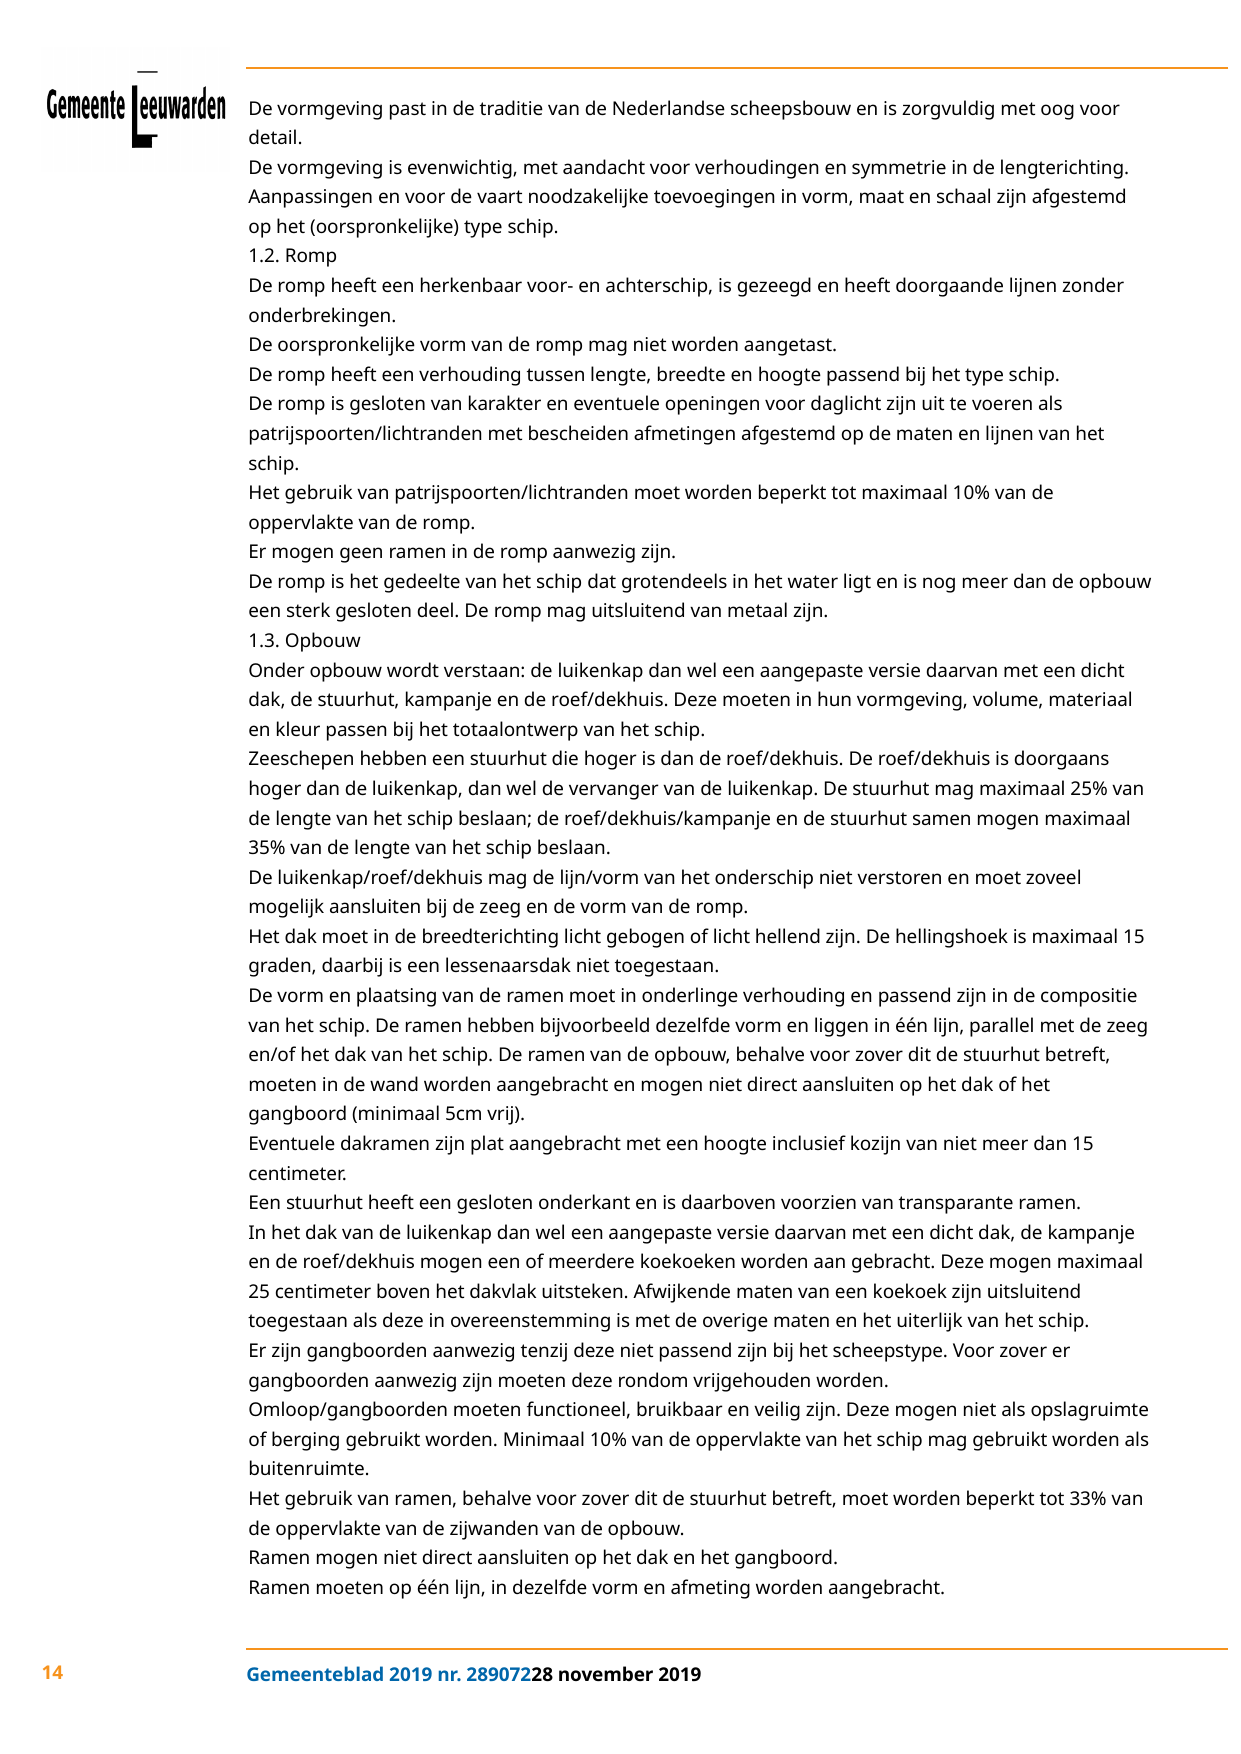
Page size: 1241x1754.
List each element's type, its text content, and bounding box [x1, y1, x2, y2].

text Een stuurhut heeft een gesloten onderkant en is daarboven voorzien van transparante ramen. [248, 1189, 1152, 1215]
text De vormgeving is evenwichtig, met aandacht voor verhoudingen en symmetrie in de lengterichting. [248, 154, 1152, 180]
text Er zijn gangboorden aanwezig tenzij deze niet passend zijn bij het scheepstype. Voor zover er gangboorden aanwezig zijn moeten deze rondom vrijgehouden worden. [248, 1337, 1152, 1393]
text Onder opbouw wordt verstaan: de luikenkap dan wel een aangepaste versie daarvan met een dicht dak, de stuurhut, kampanje en de roef/dekhuis. Deze moeten in hun vormgeving, volume, materiaal en kleur passen bij het totaalontwerp van het schip. [248, 657, 1152, 742]
text In het dak van de luikenkap dan wel een aangepaste versie daarvan met een dicht dak, de kampanje en de roef/dekhuis mogen een of meerdere koekoeken worden aan gebracht. Deze mogen maximaal 25 centimeter boven het dakvlak uitsteken. Afwijkende maten van een koekoek zijn uitsluitend toegestaan als deze in overeenstemming is met de overige maten en het uiterlijk van het schip. [248, 1219, 1152, 1333]
text De romp is gesloten van karakter en eventuele openingen voor daglicht zijn uit te voeren als patrijspoorten/lichtranden met bescheiden afmetingen afgestemd op de maten en lijnen van het schip. [248, 391, 1152, 476]
text Zeeschepen hebben een stuurhut die hoger is dan de roef/dekhuis. De roef/dekhuis is doorgaans hoger dan de luikenkap, dan wel de vervanger van de luikenkap. De stuurhut mag maximaal 25% van de lengte van het schip beslaan; de roef/dekhuis/kampanje en de stuurhut samen mogen maximaal 35% van de lengte van het schip beslaan. [248, 746, 1152, 860]
text 1.2. Romp [248, 243, 1152, 268]
text 1.3. Opbouw [248, 627, 1152, 653]
text Het gebruik van ramen, behalve voor zover dit de stuurhut betreft, moet worden beperkt tot 33% van de oppervlakte van de zijwanden van de opbouw. [248, 1485, 1152, 1541]
text De luikenkap/roef/dekhuis mag de lijn/vorm van het onderschip niet verstoren en moet zoveel mogelijk aansluiten bij de zeeg en de vorm van de romp. [248, 864, 1152, 919]
text Eventuele dakramen zijn plat aangebracht met een hoogte inclusief kozijn van niet meer dan 15 centimeter. [248, 1130, 1152, 1186]
text De vormgeving past in de traditie van de Nederlandse scheepsbouw en is zorgvuldig met oog voor detail. [248, 95, 1152, 150]
text Het gebruik van patrijspoorten/lichtranden moet worden beperkt tot maximaal 10% van de oppervlakte van de romp. [248, 479, 1152, 535]
picture [41, 47, 231, 172]
text De romp heeft een herkenbaar voor- en achterschip, is gezeegd en heeft doorgaande lijnen zonder onderbrekingen. [248, 272, 1152, 328]
text Aanpassingen en voor de vaart noodzakelijke toevoegingen in vorm, maat en schaal zijn afgestemd op het (oorspronkelijke) type schip. [248, 183, 1152, 239]
text Ramen moeten op één lijn, in dezelfde vorm en afmeting worden aangebracht. [248, 1574, 1152, 1600]
text Omloop/gangboorden moeten functioneel, bruikbaar en veilig zijn. Deze mogen niet als opslagruimte of berging gebruikt worden. Minimaal 10% van de oppervlakte van het schip mag gebruikt worden als buitenruimte. [248, 1396, 1152, 1481]
text Het dak moet in de breedterichting licht gebogen of licht hellend zijn. De hellingshoek is maximaal 15 graden, daarbij is een lessenaarsdak niet toegestaan. [248, 923, 1152, 978]
text De romp is het gedeelte van het schip dat grotendeels in het water ligt en is nog meer dan de opbouw een sterk gesloten deel. De romp mag uitsluitend van metaal zijn. [248, 568, 1152, 623]
text De vorm en plaatsing van de ramen moet in onderlinge verhouding en passend zijn in de compositie van het schip. De ramen hebben bijvoorbeeld dezelfde vorm en liggen in één lijn, parallel met de zeeg en/of het dak van het schip. De ramen van de opbouw, behalve voor zover dit de stuurhut betreft, moeten in de wand worden aangebracht en mogen niet direct aansluiten op het dak of het gangboord (minimaal 5cm vrij). [248, 982, 1152, 1126]
text De oorspronkelijke vorm van de romp mag niet worden aangetast. [248, 331, 1152, 357]
text Er mogen geen ramen in de romp aanwezig zijn. [248, 538, 1152, 564]
text De romp heeft een verhouding tussen lengte, breedte en hoogte passend bij het type schip. [248, 361, 1152, 387]
text Ramen mogen niet direct aansluiten op het dak en het gangboord. [248, 1544, 1152, 1570]
